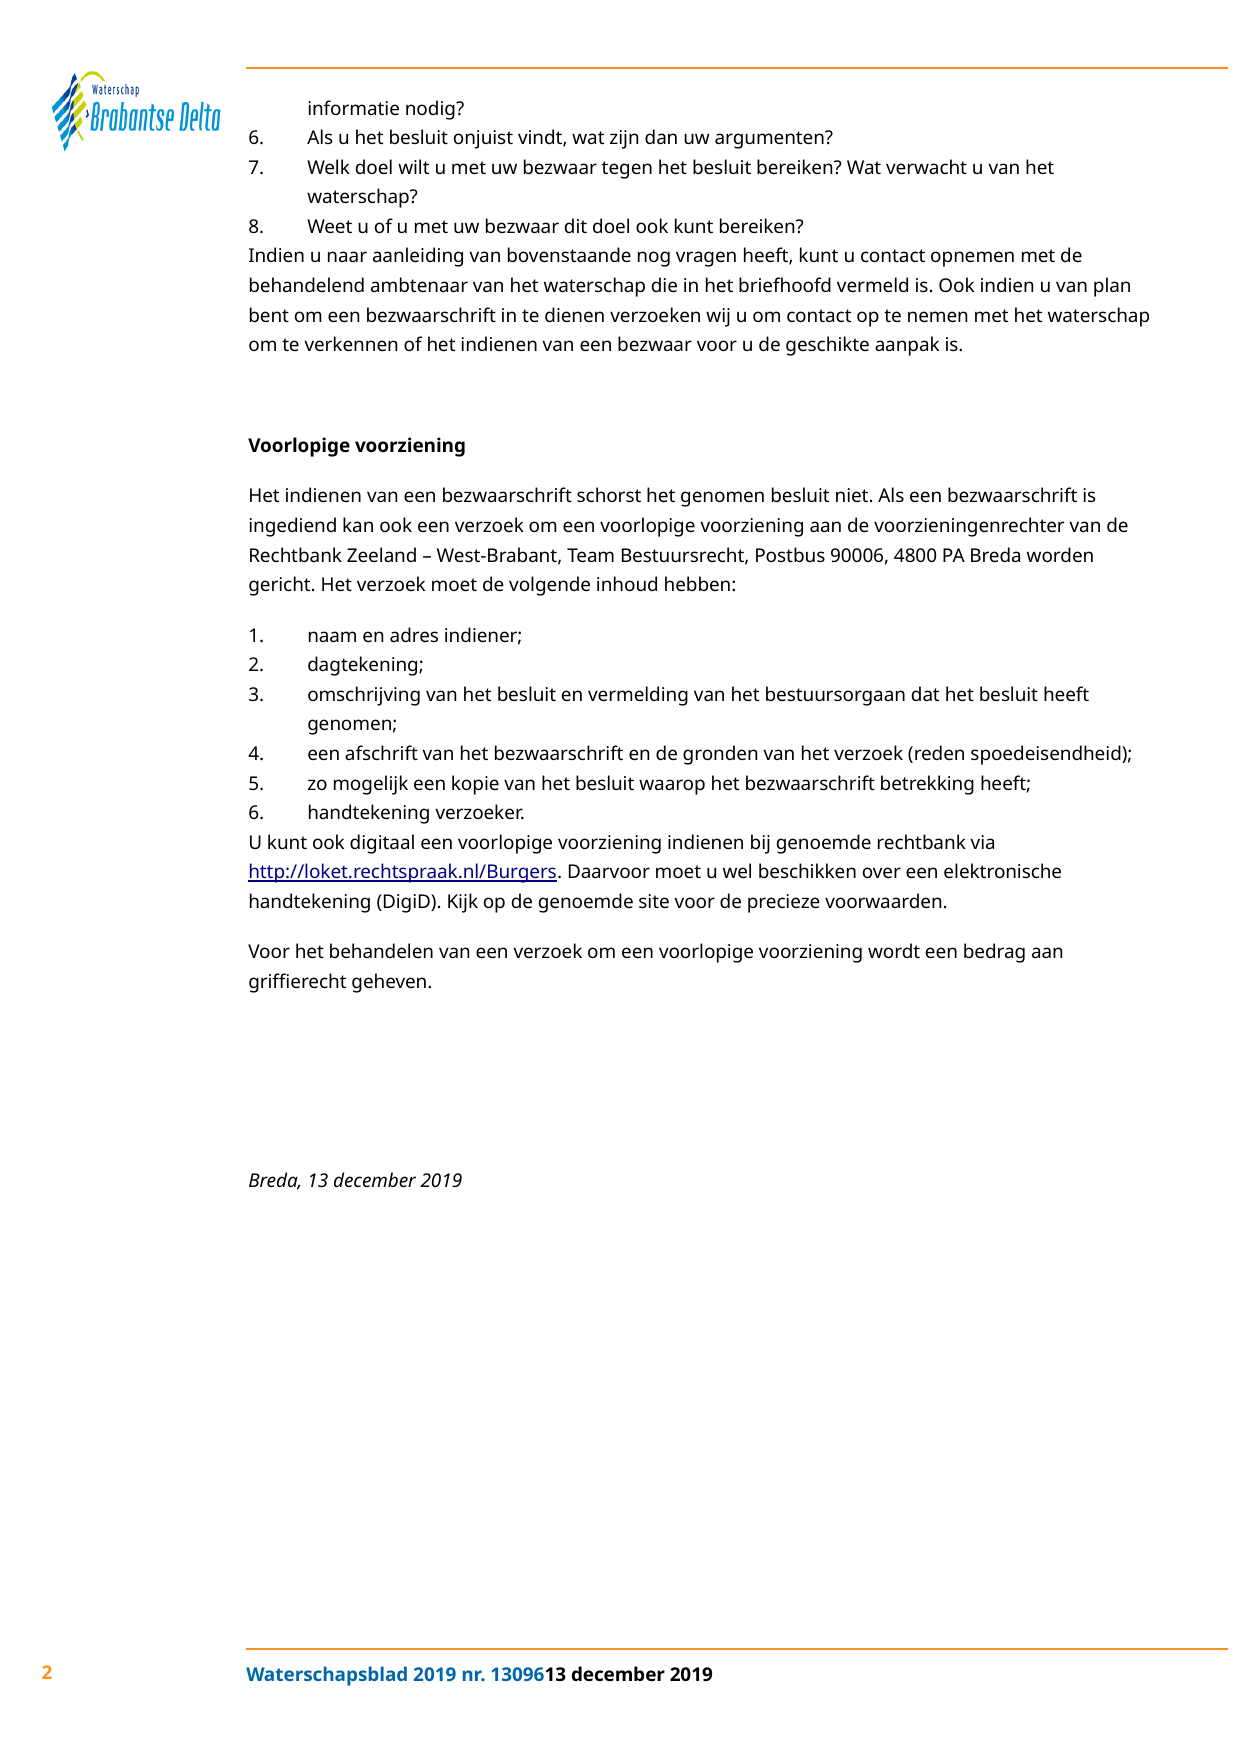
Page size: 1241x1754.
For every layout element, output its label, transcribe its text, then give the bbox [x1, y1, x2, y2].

list handtekening verzoeker. [248, 799, 1152, 825]
list dagtekening; [248, 651, 1152, 677]
list Welk doel wilt u met uw bezwaar tegen het besluit bereiken? Wat verwacht u van het waterschap? [248, 154, 1152, 209]
list zo mogelijk een kopie van het besluit waarop het bezwaarschrift betrekking heeft; [248, 770, 1152, 796]
list een afschrift van het bezwaarschrift en de gronden van het verzoek (reden spoedeisendheid); [248, 740, 1152, 766]
text Indien u naar aanleiding van bovenstaande nog vragen heeft, kunt u contact opnemen met de behandelend ambtenaar van het waterschap die in het briefhoofd vermeld is. Ook indien u van plan bent om een bezwaarschrift in te dienen verzoeken wij u om contact op te nemen met het waterschap om te verkennen of het indienen van een bezwaar voor u de geschikte aanpak is. [248, 243, 1152, 357]
text Het indienen van een bezwaarschrift schorst het genomen besluit niet. Als een bezwaarschrift is ingediend kan ook een verzoek om een voorlopige voorziening aan de voorzieningenrechter van de Rechtbank Zeeland – West-Brabant, Team Bestuursrecht, Postbus 90006, 4800 PA Breda worden gericht. Het verzoek moet de volgende inhoud hebben: [248, 483, 1152, 597]
text Breda, 13 december 2019 [248, 1167, 1152, 1193]
list naam en adres indiener; [248, 622, 1152, 648]
text Voor het behandelen van een verzoek om een voorlopige voorziening wordt een bedrag aan griffierecht geheven. [248, 938, 1152, 994]
list Als u het besluit onjuist vindt, wat zijn dan uw argumenten? [248, 124, 1152, 150]
text U kunt ook digitaal een voorlopige voorziening indienen bij genoemde rechtbank via http://loket.rechtspraak.nl/Burgers. Daarvoor moet u wel beschikken over een elektronische handtekening (DigiD). Kijk op de genoemde site voor de precieze voorwaarden. [248, 829, 1152, 914]
text Voorlopige voorziening [248, 432, 1152, 458]
list informatie nodig? [248, 95, 1152, 121]
list omschrijving van het besluit en vermelding van het bestuursorgaan dat het besluit heeft genomen; [248, 681, 1152, 736]
list Weet u of u met uw bezwaar dit doel ook kunt bereiken? [248, 213, 1152, 239]
picture [41, 47, 231, 172]
